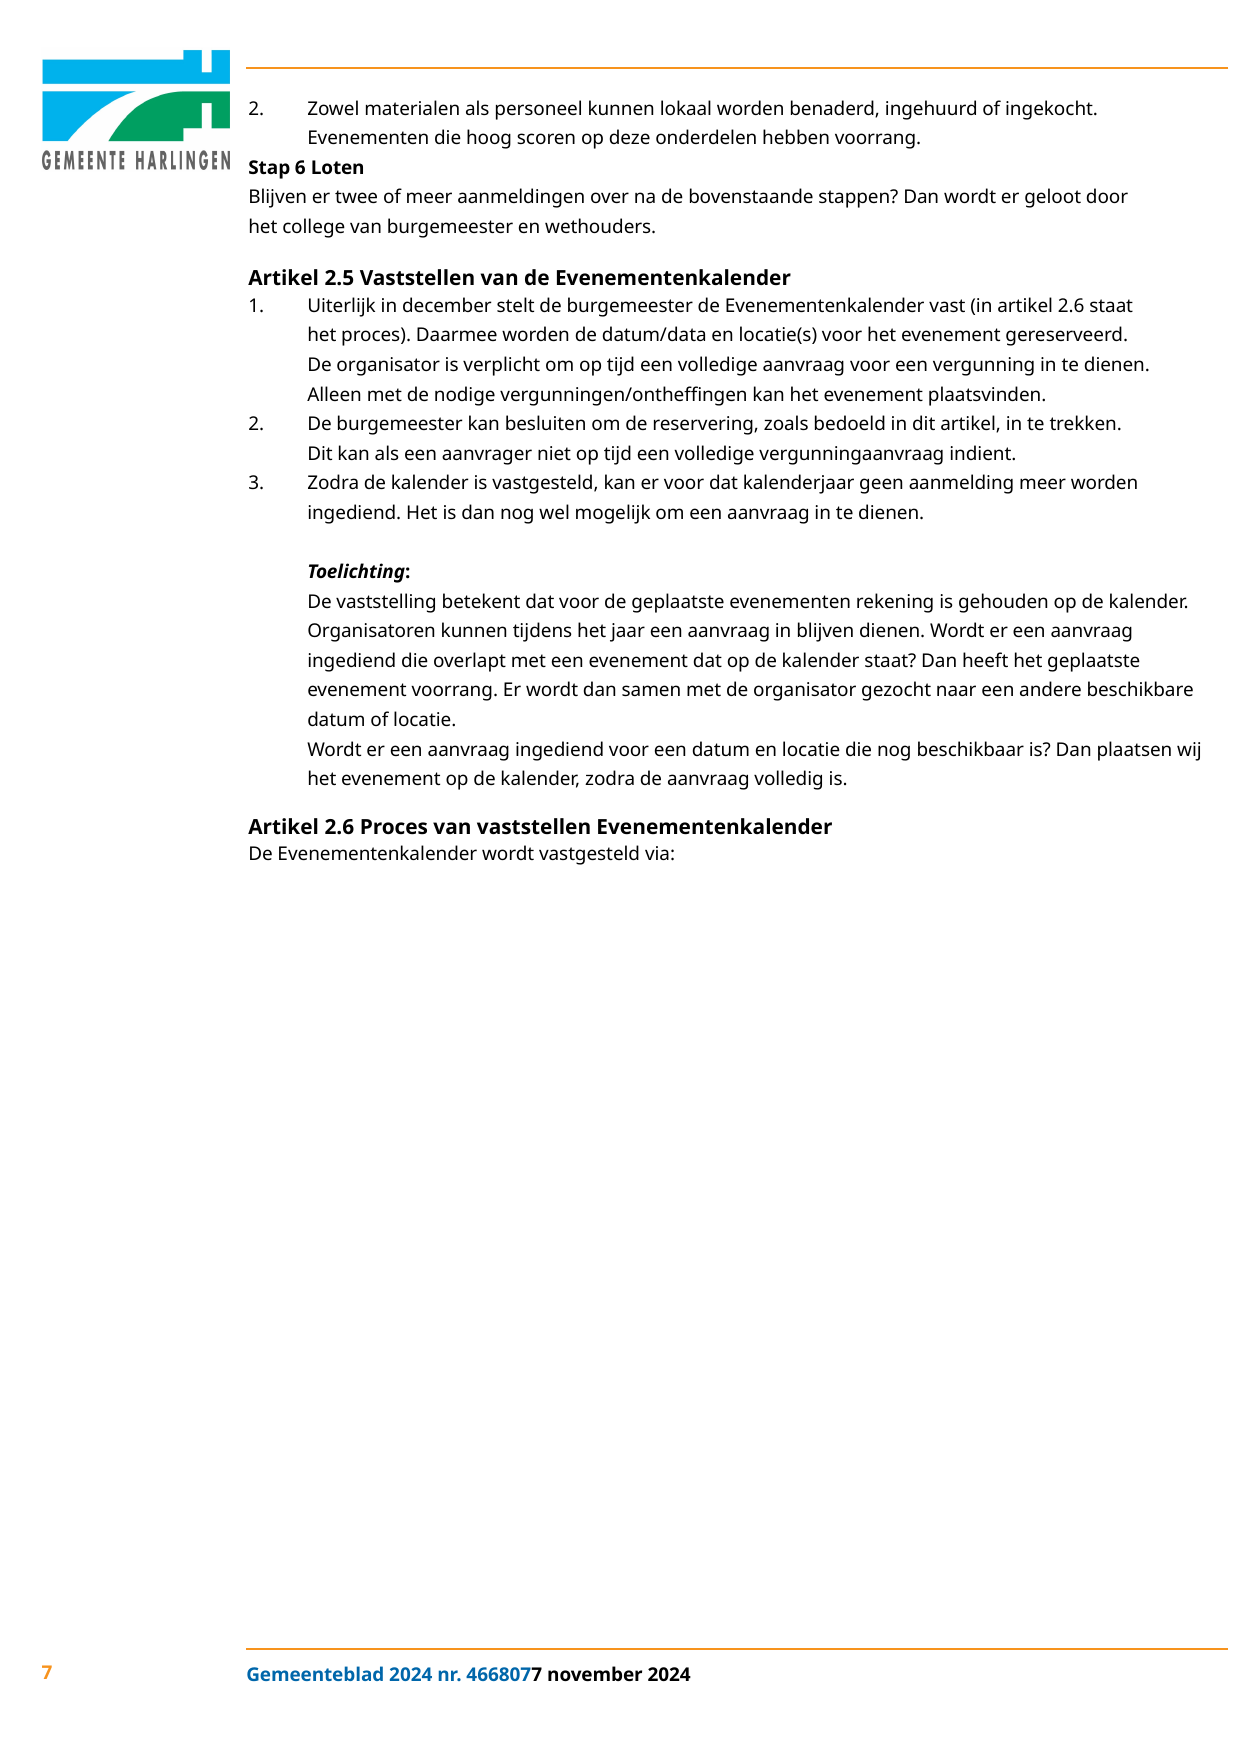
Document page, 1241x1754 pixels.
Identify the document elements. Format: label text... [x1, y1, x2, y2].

table_header Toelichting: De vaststelling betekent dat voor de geplaatste evenementen rekening is gehouden op de kalender. Organisatoren kunnen tijdens het jaar een aanvraag in blijven dienen. Wordt er een aanvraag ingediend die overlapt met een evenement dat op de kalender staat? Dan heeft het geplaatste evenement voorrang. Er wordt dan samen met de organisator gezocht naar een andere beschikbare datum of locatie. Wordt er een aanvraag ingediend voor een datum en locatie die nog beschikbaar is? Dan plaatsen wij het evenement op de kalender, zodra de aanvraag volledig is. [307, 558, 1211, 791]
text Artikel 2.5 Vaststellen van de Evenementenkalender [248, 263, 1152, 292]
list Zodra de kalender is vastgesteld, kan er voor dat kalenderjaar geen aanmelding meer worden ingediend. Het is dan nog wel mogelijk om een aanvraag in te dienen. [248, 469, 1152, 525]
picture [41, 47, 231, 172]
list Uiterlijk in december stelt de burgemeester de Evenementenkalender vast (in artikel 2.6 staat het proces). Daarmee worden de datum/data en locatie(s) voor het evenement gereserveerd. De organisator is verplicht om op tijd een volledige aanvraag voor een vergunning in te dienen. Alleen met de nodige vergunningen/ontheffingen kan het evenement plaatsvinden. [248, 292, 1152, 406]
text Stap 6 Loten [248, 154, 1152, 180]
text De Evenementenkalender wordt vastgesteld via: [248, 841, 1152, 866]
list Zowel materialen als personeel kunnen lokaal worden benaderd, ingehuurd of ingekocht. [248, 95, 1152, 121]
text Blijven er twee of meer aanmeldingen over na de bovenstaande stappen? Dan wordt er geloot door het college van burgemeester en wethouders. [248, 183, 1152, 239]
list Evenementen die hoog scoren op deze onderdelen hebben voorrang. [248, 124, 1152, 150]
list De burgemeester kan besluiten om de reservering, zoals bedoeld in dit artikel, in te trekken. Dit kan als een aanvrager niet op tijd een volledige vergunningaanvraag indient. [248, 410, 1152, 466]
text Artikel 2.6 Proces van vaststellen Evenementenkalender [248, 812, 1152, 841]
